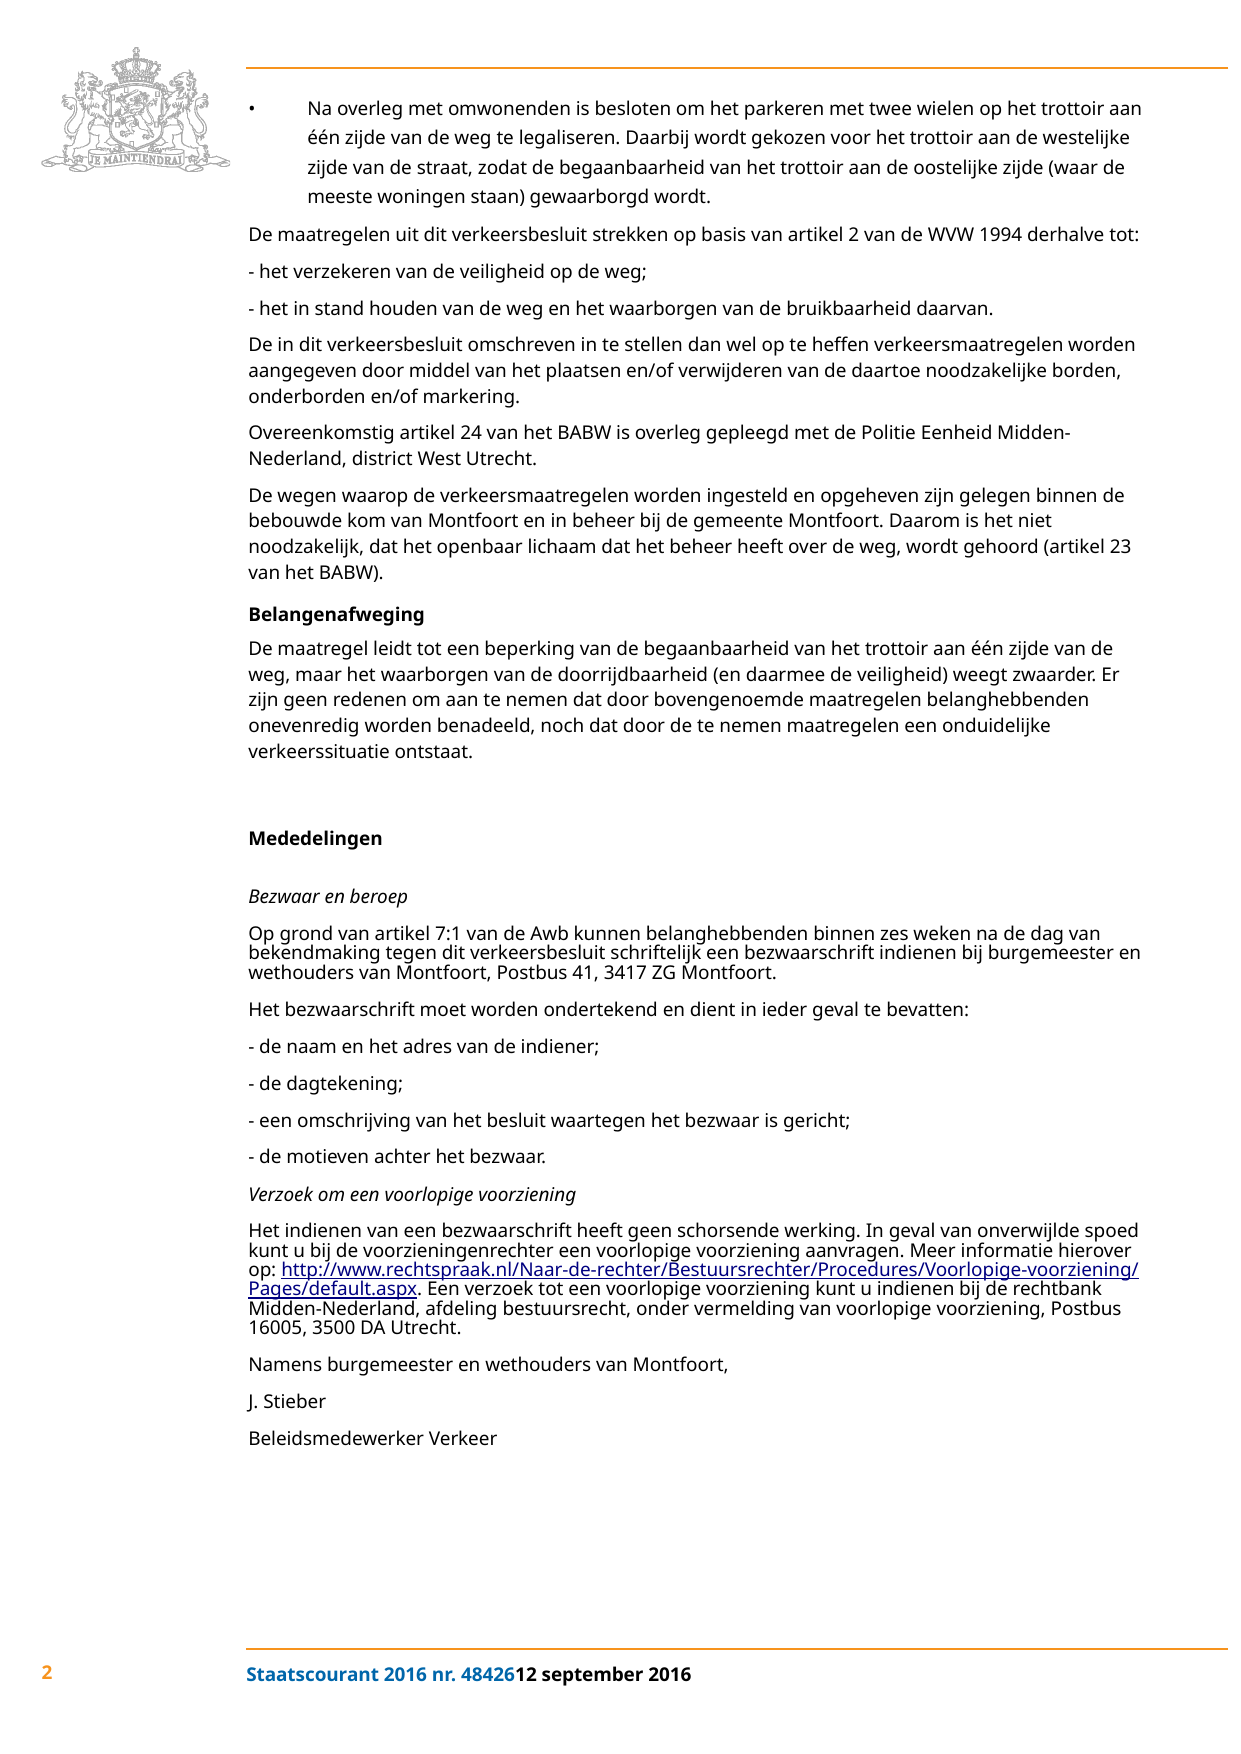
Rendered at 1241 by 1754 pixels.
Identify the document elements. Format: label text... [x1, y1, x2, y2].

text Namens burgemeester en wethouders van Montfoort, [248, 1356, 1152, 1375]
text De in dit verkeersbesluit omschreven in te stellen dan wel op te heffen verkeersmaatregelen worden aangegeven door middel van het plaatsen en/of verwijderen van de daartoe noodzakelijke borden, onderborden en/of markering. [248, 331, 1152, 409]
text Verzoek om een voorlopige voorziening [248, 1186, 1152, 1205]
picture [41, 47, 231, 172]
text - een omschrijving van het besluit waartegen het bezwaar is gericht; [248, 1112, 1152, 1131]
text - de naam en het adres van de indiener; [248, 1038, 1152, 1057]
text Het indienen van een bezwaarschrift heeft geen schorsende werking. In geval van onverwijlde spoed kunt u bij de voorzieningenrechter een voorlopige voorziening aanvragen. Meer informatie hierover op: http://www.rechtspraak.nl/Naar-de-rechter/Bestuursrechter/Procedures/Voorlopige-voorziening/Pages/default.aspx. Een verzoek tot een voorlopige voorziening kunt u indienen bij de rechtbank Midden-Nederland, afdeling bestuursrecht, onder vermelding van voorlopige voorziening, Postbus 16005, 3500 DA Utrecht. [248, 1222, 1152, 1338]
text Op grond van artikel 7:1 van de Awb kunnen belanghebbenden binnen zes weken na de dag van bekendmaking tegen dit verkeersbesluit schriftelijk een bezwaarschrift indienen bij burgemeester en wethouders van Montfoort, Postbus 41, 3417 ZG Montfoort. [248, 925, 1152, 983]
text - de motieven achter het bezwaar. [248, 1148, 1152, 1168]
text - het verzekeren van de veiligheid op de weg; [248, 258, 1152, 284]
text J. Stieber [248, 1393, 1152, 1412]
text Beleidsmedewerker Verkeer [248, 1430, 1152, 1449]
text De wegen waarop de verkeersmaatregelen worden ingesteld en opgeheven zijn gelegen binnen de bebouwde kom van Montfoort en in beheer bij de gemeente Montfoort. Daarom is het niet noodzakelijk, dat het openbaar lichaam dat het beheer heeft over de weg, wordt gehoord (artikel 23 van het BABW). [248, 482, 1152, 585]
list Na overleg met omwonenden is besloten om het parkeren met twee wielen op het trottoir aan één zijde van de weg te legaliseren. Daarbij wordt gekozen voor het trottoir aan de westelijke zijde van de straat, zodat de begaanbaarheid van het trottoir aan de oostelijke zijde (waar de meeste woningen staan) gewaarborgd wordt. [248, 95, 1152, 209]
text De maatregelen uit dit verkeersbesluit strekken op basis van artikel 2 van de WVW 1994 derhalve tot: [248, 221, 1152, 247]
text Bezwaar en beroep [248, 888, 1152, 907]
text De maatregel leidt tot een beperking van de begaanbaarheid van het trottoir aan één zijde van de weg, maar het waarborgen van de doorrijdbaarheid (en daarmee de veiligheid) weegt zwaarder. Er zijn geen redenen om aan te nemen dat door bovengenoemde maatregelen belanghebbenden onevenredig worden benadeeld, noch dat door de te nemen maatregelen een onduidelijke verkeerssituatie ontstaat. [248, 635, 1152, 764]
text Belangenafweging [248, 601, 1152, 627]
text - het in stand houden van de weg en het waarborgen van de bruikbaarheid daarvan. [248, 295, 1152, 321]
text Overeenkomstig artikel 24 van het BABW is overleg gepleegd met de Politie Eenheid Midden-Nederland, district West Utrecht. [248, 419, 1152, 471]
text Het bezwaarschrift moet worden ondertekend en dient in ieder geval te bevatten: [248, 1001, 1152, 1020]
text Mededelingen [248, 825, 1152, 851]
text - de dagtekening; [248, 1074, 1152, 1094]
